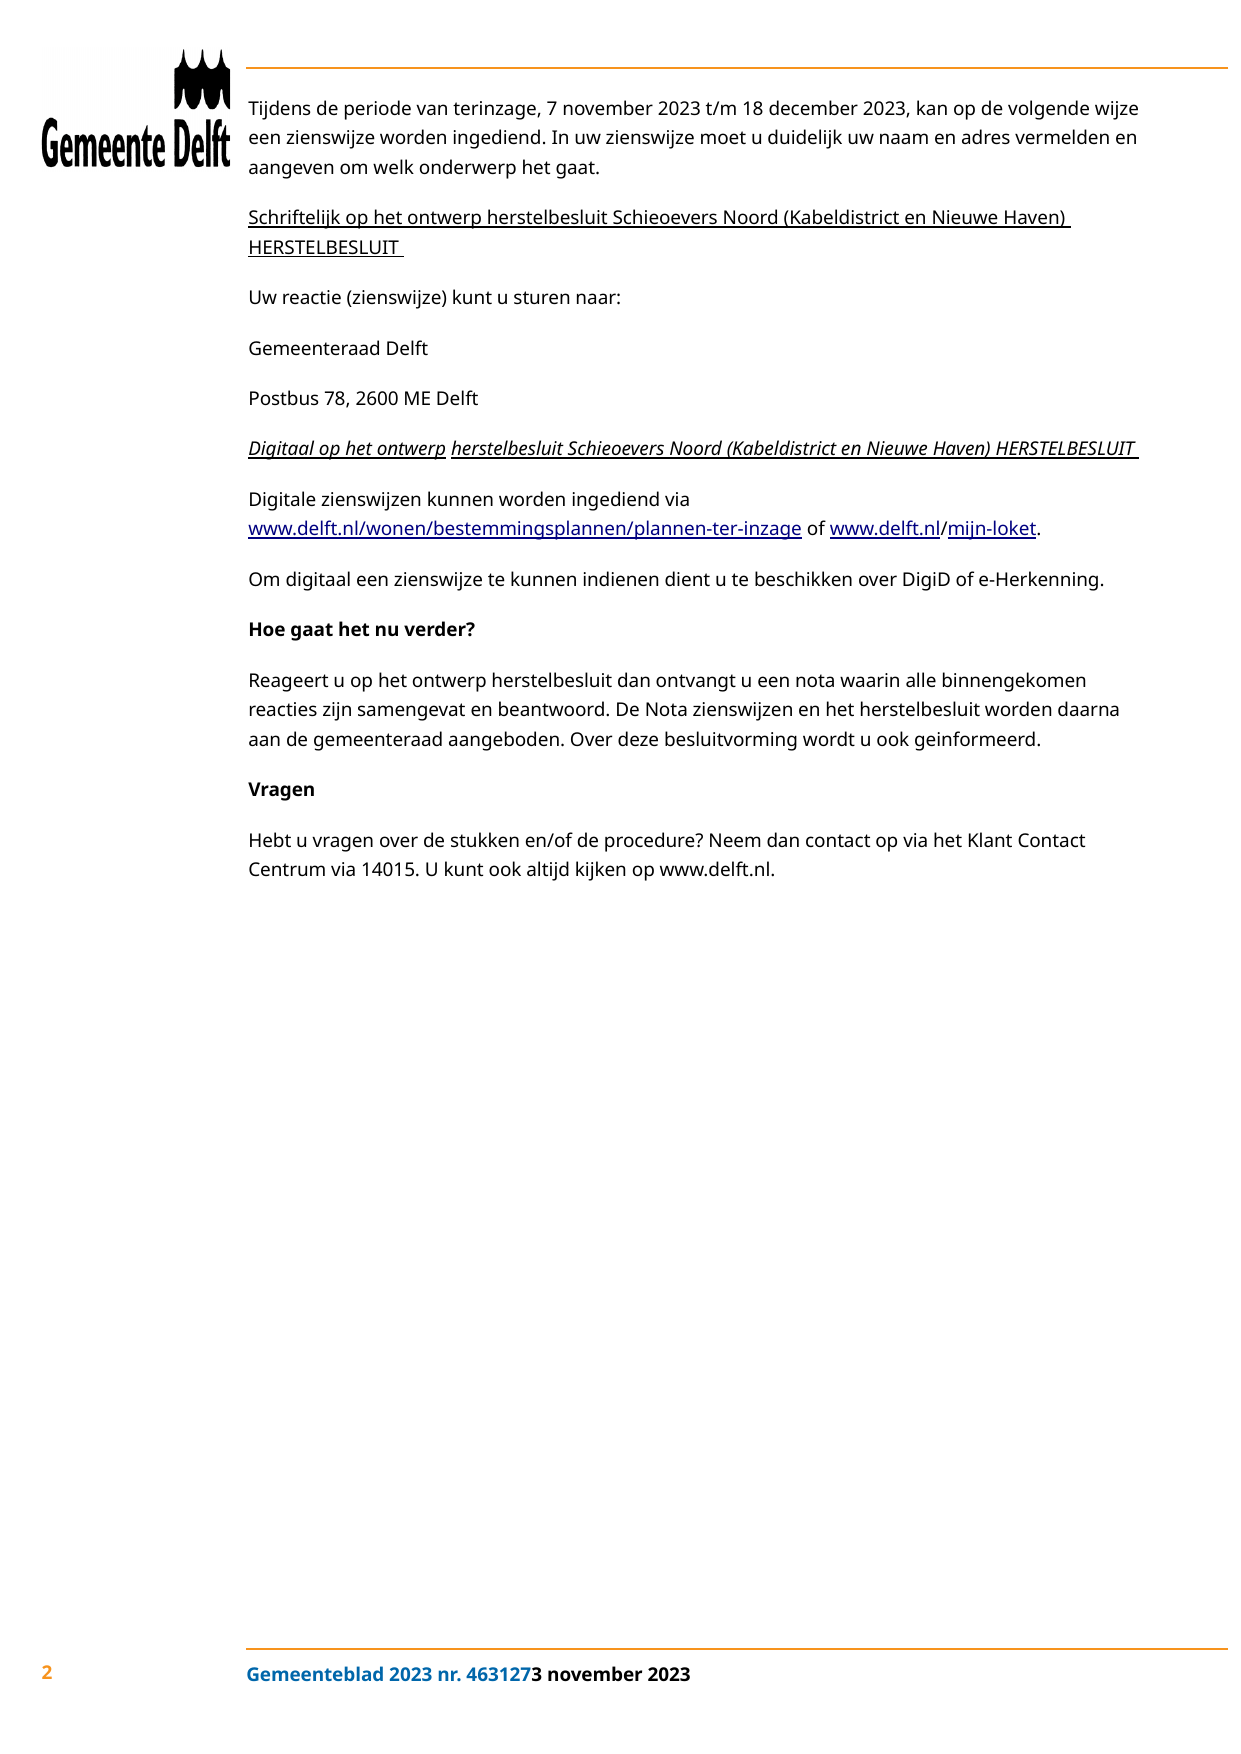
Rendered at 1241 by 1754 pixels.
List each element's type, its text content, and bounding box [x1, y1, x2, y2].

text Digitaal op het ontwerp herstelbesluit Schieoevers Noord (Kabeldistrict en Nieuwe Haven) HERSTELBESLUIT [248, 436, 1152, 461]
text Digitale zienswijzen kunnen worden ingediend via www.delft.nl/wonen/bestemmingsplannen/plannen-ter-inzage of www.delft.nl/mijn-loket. [248, 486, 1152, 541]
text Tijdens de periode van terinzage, 7 november 2023 t/m 18 december 2023, kan op de volgende wijze een zienswijze worden ingediend. In uw zienswijze moet u duidelijk uw naam en adres vermelden en aangeven om welk onderwerp het gaat. [248, 95, 1152, 180]
picture [41, 47, 231, 172]
text Vragen [248, 776, 1152, 802]
text Reageert u op het ontwerp herstelbesluit dan ontvangt u een nota waarin alle binnengekomen reacties zijn samengevat en beantwoord. De Nota zienswijzen en het herstelbesluit worden daarna aan de gemeenteraad aangeboden. Over deze besluitvorming wordt u ook geinformeerd. [248, 667, 1152, 752]
text Schriftelijk op het ontwerp herstelbesluit Schieoevers Noord (Kabeldistrict en Nieuwe Haven) HERSTELBESLUIT [248, 204, 1152, 260]
text Gemeenteraad Delft [248, 335, 1152, 361]
text Uw reactie (zienswijze) kunt u sturen naar: [248, 284, 1152, 310]
text Postbus 78, 2600 ME Delft [248, 385, 1152, 411]
text Hoe gaat het nu verder? [248, 616, 1152, 642]
text Om digitaal een zienswijze te kunnen indienen dient u te beschikken over DigiD of e-Herkenning. [248, 566, 1152, 592]
text Hebt u vragen over de stukken en/of de procedure? Neem dan contact op via het Klant Contact Centrum via 14015. U kunt ook altijd kijken op www.delft.nl. [248, 827, 1152, 882]
